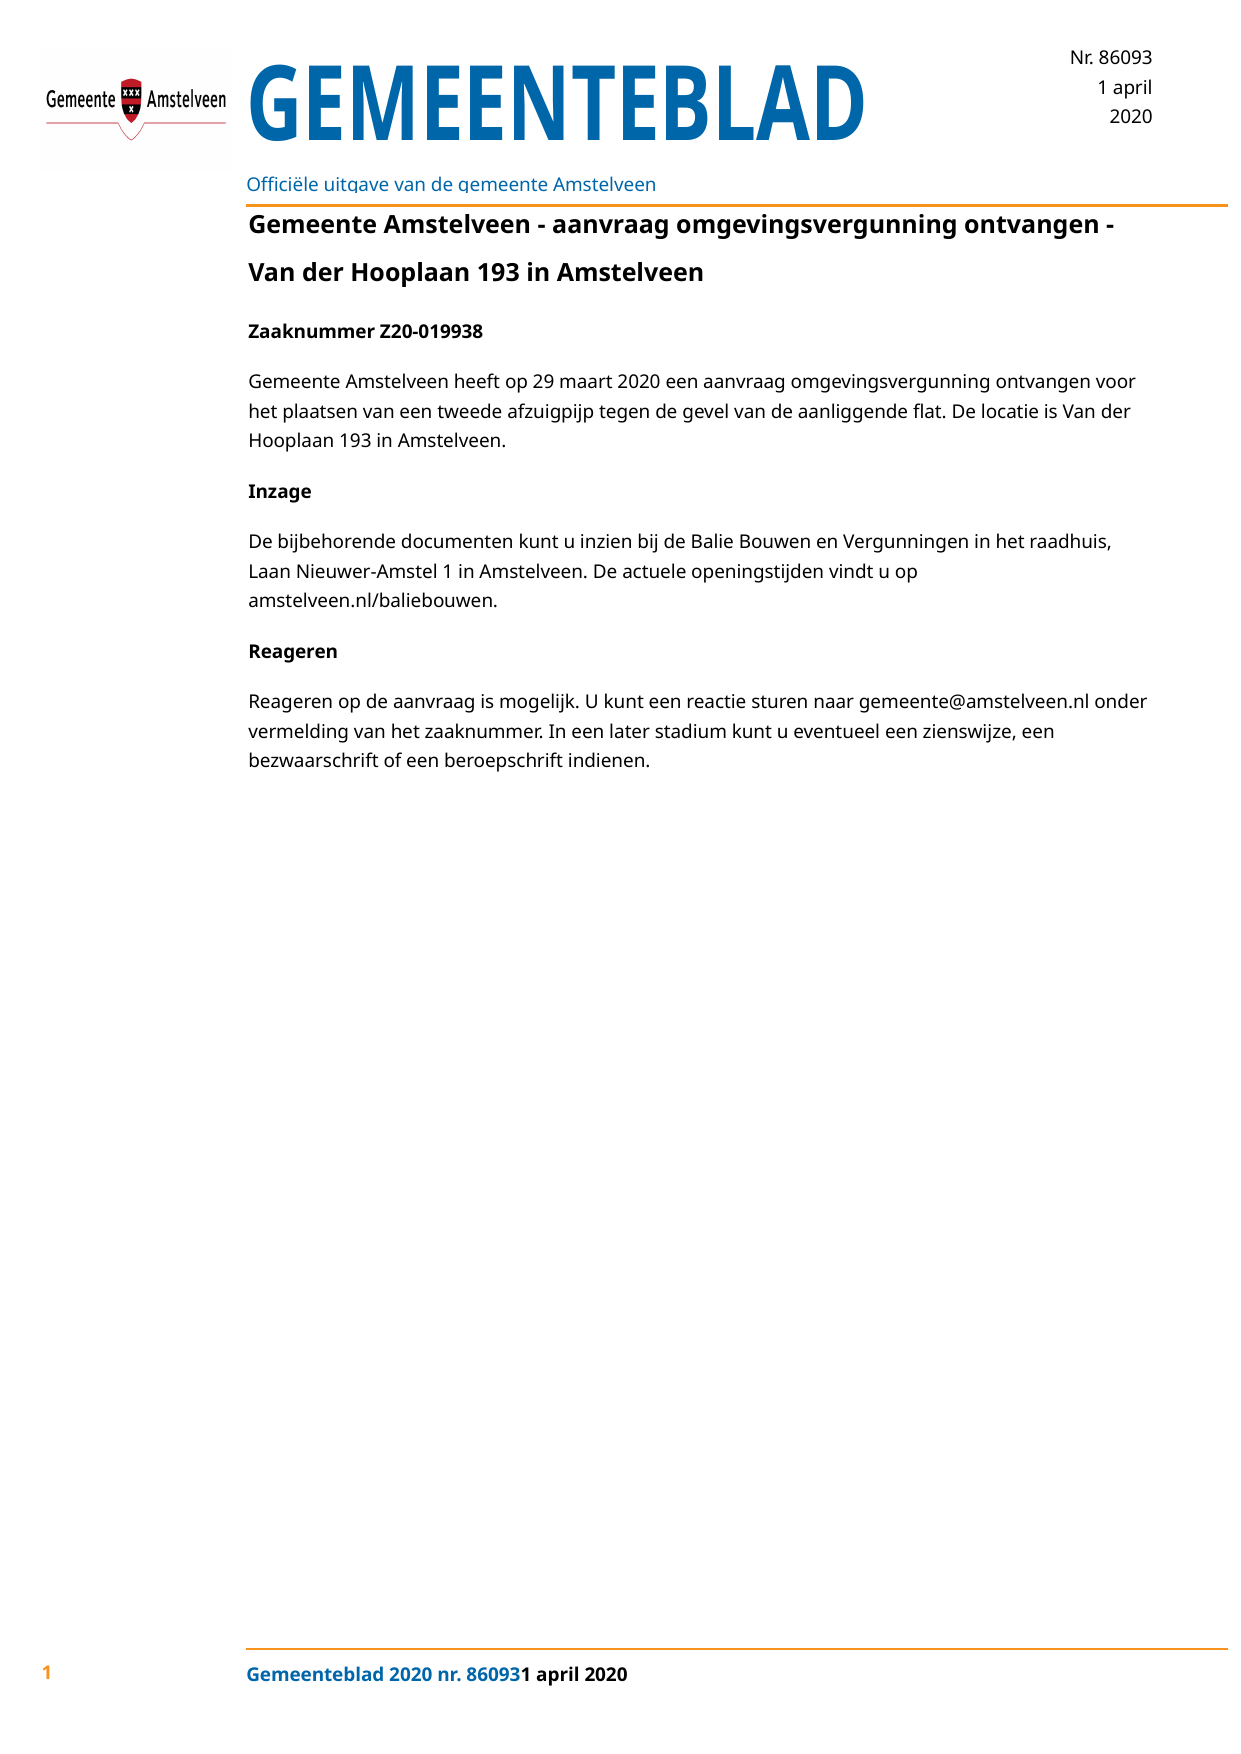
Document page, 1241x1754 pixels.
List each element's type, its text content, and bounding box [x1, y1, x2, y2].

text Gemeente Amstelveen heeft op 29 maart 2020 een aanvraag omgevingsvergunning ontvangen voor het plaatsen van een tweede afzuigpijp tegen de gevel van de aanliggende flat. De locatie is Van der Hooplaan 193 in Amstelveen. [248, 368, 1152, 453]
text De bijbehorende documenten kunt u inzien bij de Balie Bouwen en Vergunningen in het raadhuis, Laan Nieuwer-Amstel 1 in Amstelveen. De actuele openingstijden vindt u op amstelveen.nl/baliebouwen. [248, 528, 1152, 613]
text Reageren op de aanvraag is mogelijk. U kunt een reactie sturen naar gemeente@amstelveen.nl onder vermelding van het zaaknummer. In een later stadium kunt u eventueel een zienswijze, een bezwaarschrift of een beroepschrift indienen. [248, 688, 1152, 773]
text Inzage [248, 478, 1152, 504]
text Zaaknummer Z20-019938 [248, 318, 1152, 344]
text Gemeente Amstelveen - aanvraag omgevingsvergunning ontvangen - Van der Hooplaan 193 in Amstelveen [248, 207, 1152, 288]
text Reageren [248, 638, 1152, 664]
picture [41, 47, 231, 172]
